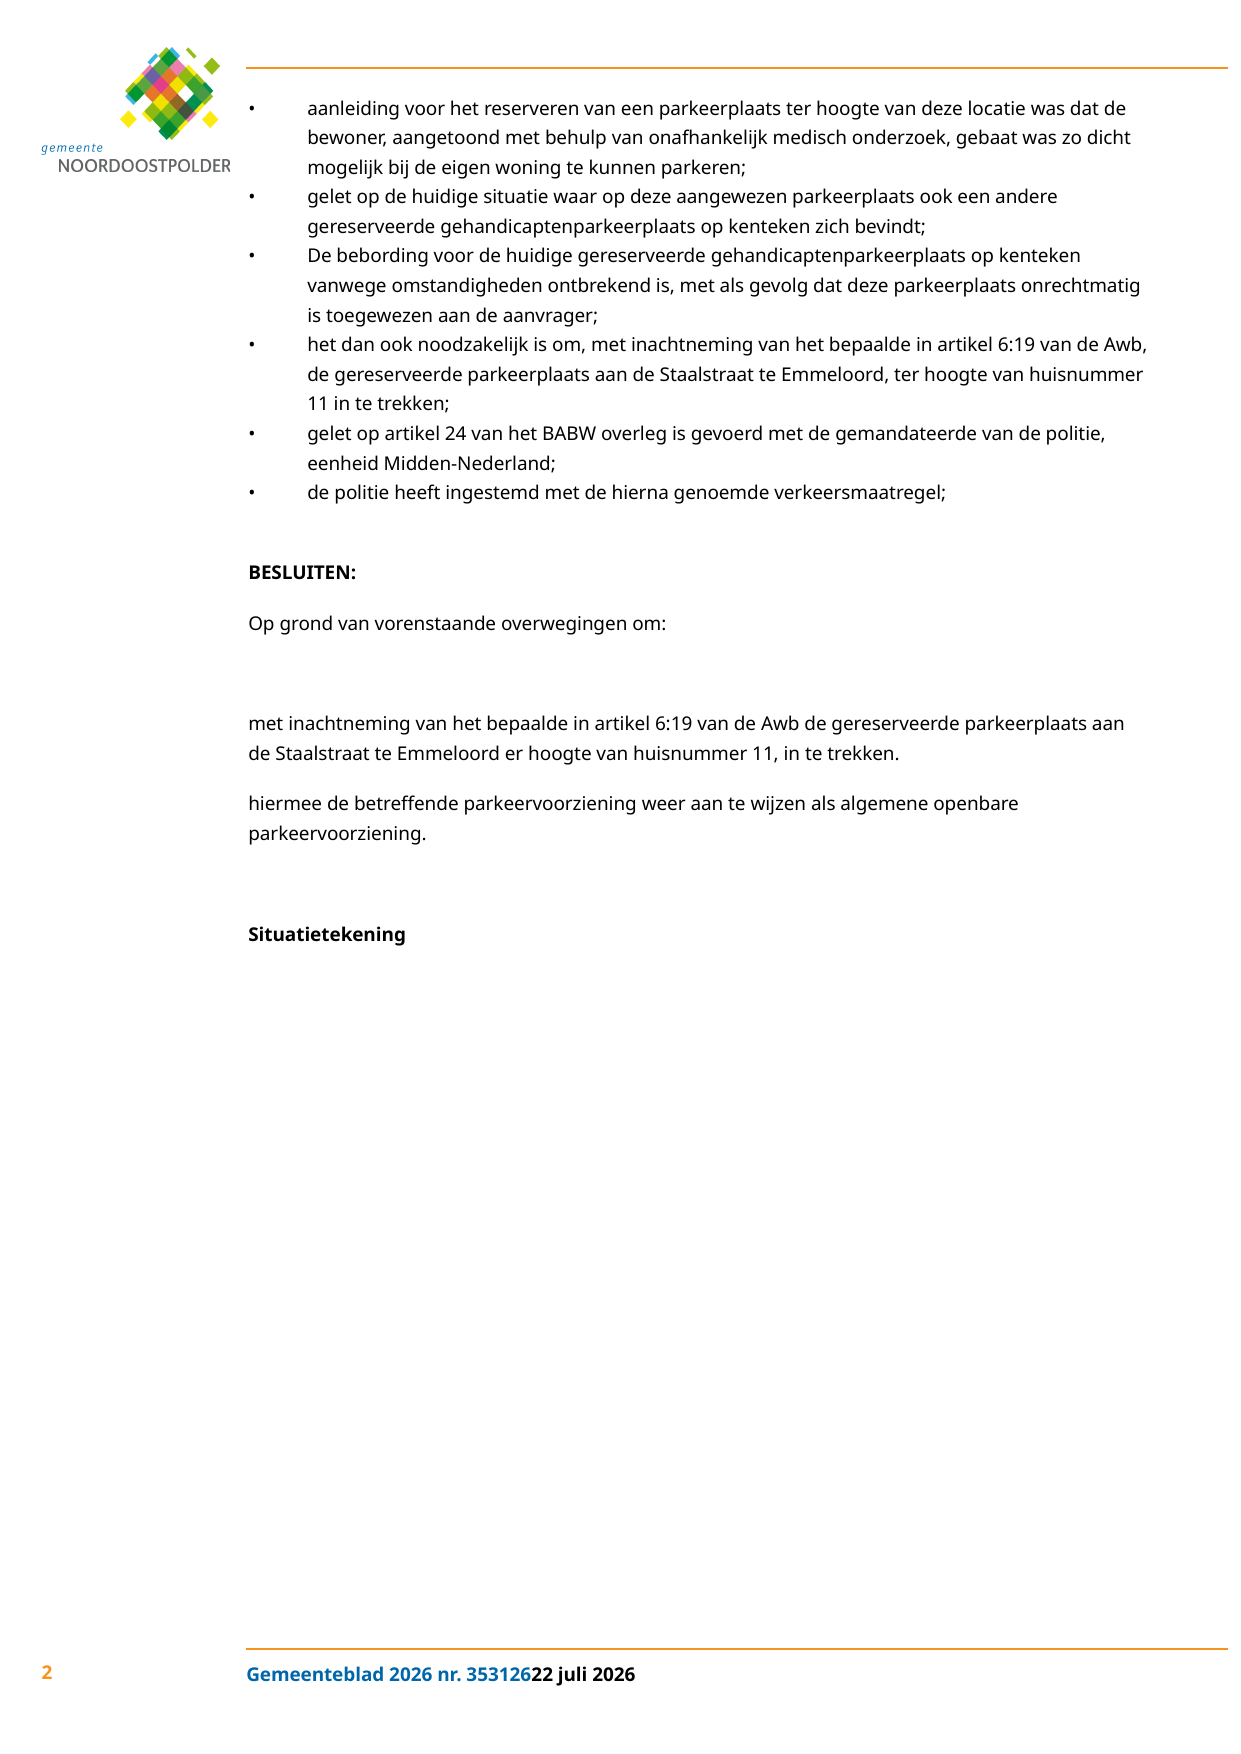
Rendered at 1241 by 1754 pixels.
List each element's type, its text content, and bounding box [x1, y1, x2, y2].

text Situatietekening [248, 921, 1152, 947]
text Op grond van vorenstaande overwegingen om: [248, 610, 1152, 636]
list gelet op artikel 24 van het BABW overleg is gevoerd met de gemandateerde van de politie, eenheid Midden-Nederland; [248, 420, 1152, 476]
text met inachtneming van het bepaalde in artikel 6:19 van de Awb de gereserveerde parkeerplaats aan de Staalstraat te Emmeloord er hoogte van huisnummer 11, in te trekken. [248, 711, 1152, 766]
list de politie heeft ingestemd met de hierna genoemde verkeersmaatregel; [248, 479, 1152, 505]
text hiermee de betreffende parkeervoorziening weer aan te wijzen als algemene openbare parkeervoorziening. [248, 791, 1152, 846]
text BESLUITEN: [248, 559, 1152, 585]
list het dan ook noodzakelijk is om, met inachtneming van het bepaalde in artikel 6:19 van de Awb, de gereserveerde parkeerplaats aan de Staalstraat te Emmeloord, ter hoogte van huisnummer 11 in te trekken; [248, 331, 1152, 416]
list gelet op de huidige situatie waar op deze aangewezen parkeerplaats ook een andere gereserveerde gehandicaptenparkeerplaats op kenteken zich bevindt; [248, 183, 1152, 239]
list aanleiding voor het reserveren van een parkeerplaats ter hoogte van deze locatie was dat de bewoner, aangetoond met behulp van onafhankelijk medisch onderzoek, gebaat was zo dicht mogelijk bij de eigen woning te kunnen parkeren; [248, 95, 1152, 180]
picture [41, 47, 231, 172]
list De bebording voor de huidige gereserveerde gehandicaptenparkeerplaats op kenteken vanwege omstandigheden ontbrekend is, met als gevolg dat deze parkeerplaats onrechtmatig is toegewezen aan de aanvrager; [248, 243, 1152, 328]
